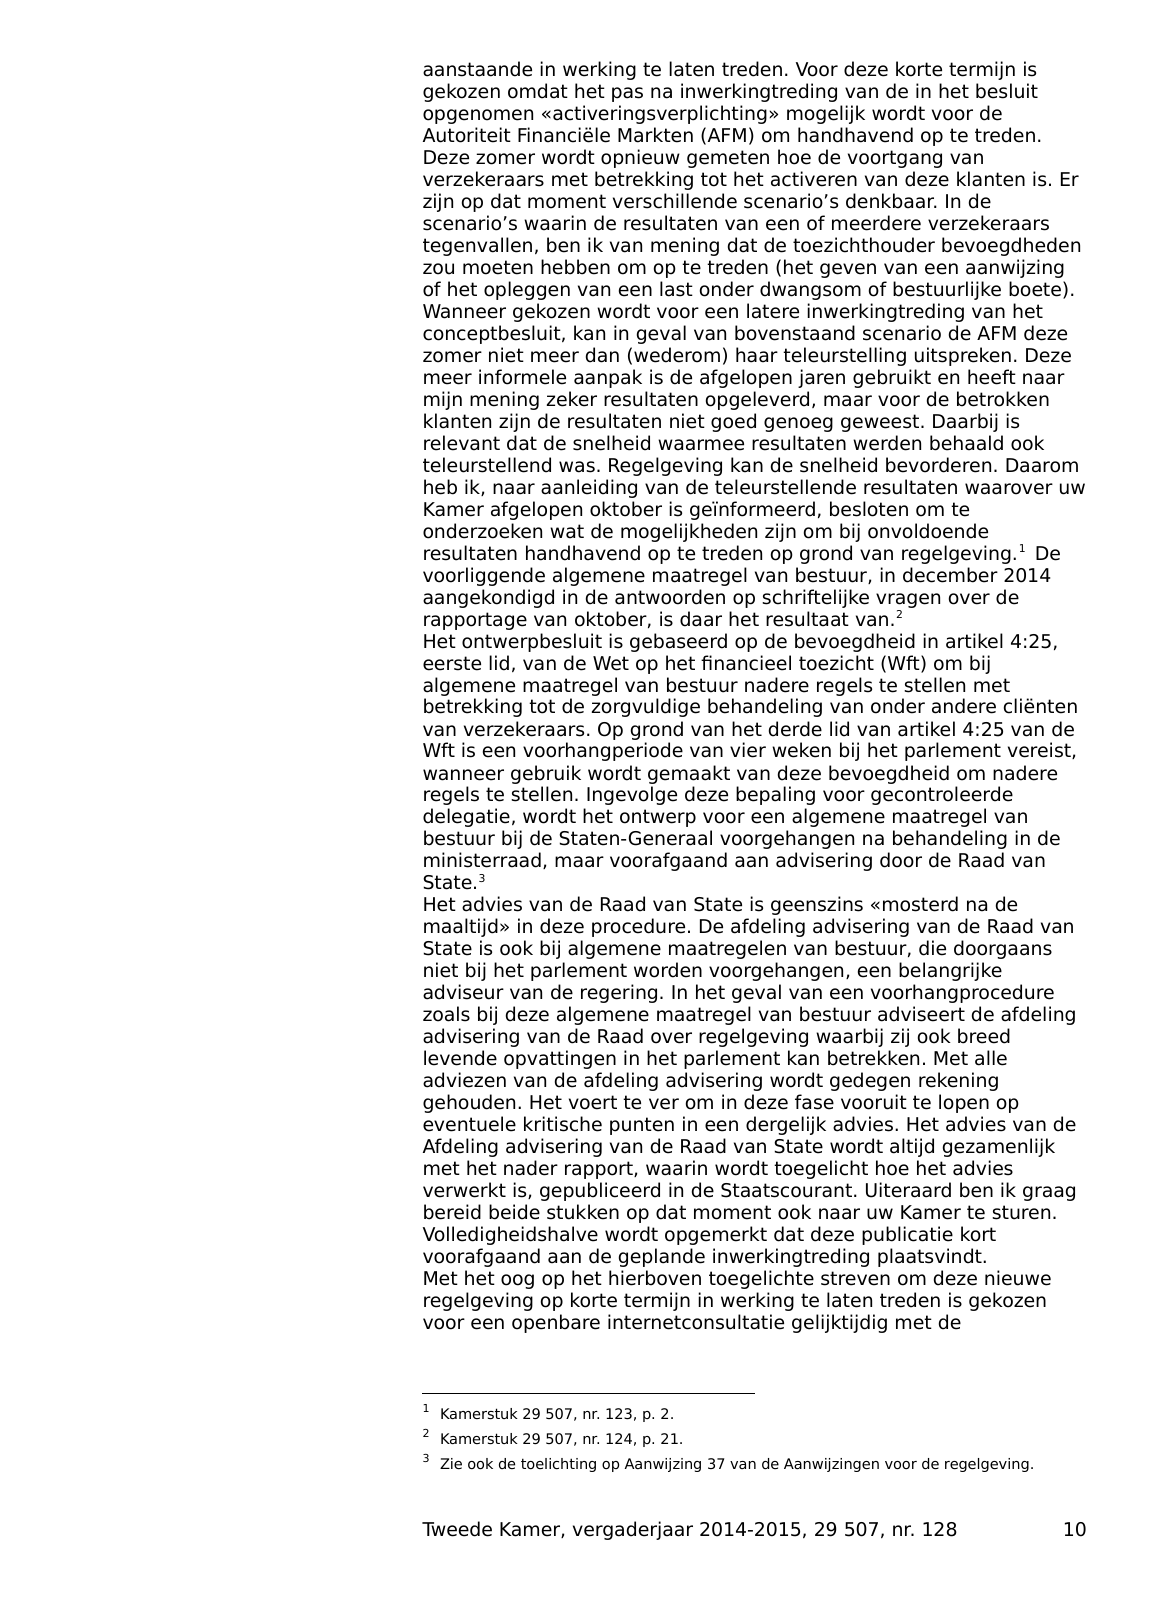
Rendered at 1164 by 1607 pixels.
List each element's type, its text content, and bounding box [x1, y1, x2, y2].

text Kamerstuk 29 507, nr. 124, p. 21. [422, 1427, 1087, 1449]
text Zie ook de toelichting op Aanwijzing 37 van de Aanwijzingen voor de regelgeving. [422, 1452, 1087, 1474]
text Het ontwerpbesluit is gebaseerd op de bevoegdheid in artikel 4:25, eerste lid, van de Wet op het financieel toezicht (Wft) om bij algemene maatregel van bestuur nadere regels te stellen met betrekking tot de zorgvuldige behandeling van onder andere cliënten van verzekeraars. Op grond van het derde lid van artikel 4:25 van de Wft is een voorhangperiode van vier weken bij het parlement vereist, wanneer gebruik wordt gemaakt van deze bevoegdheid om nadere regels te stellen. Ingevolge deze bepaling voor gecontroleerde delegatie, wordt het ontwerp voor een algemene maatregel van bestuur bij de Staten-Generaal voorgehangen na behandeling in de ministerraad, maar voorafgaand aan advisering door de Raad van State. [422, 631, 1087, 894]
text Met het oog op het hierboven toegelichte streven om deze nieuwe regelgeving op korte termijn in werking te laten treden is gekozen voor een openbare internetconsultatie gelijktijdig met de [422, 1268, 1087, 1334]
text Het advies van de Raad van State is geenszins «mosterd na de maaltijd» in deze procedure. De afdeling advisering van de Raad van State is ook bij algemene maatregelen van bestuur, die doorgaans niet bij het parlement worden voorgehangen, een belangrijke adviseur van de regering. In het geval van een voorhangprocedure zoals bij deze algemene maatregel van bestuur adviseert de afdeling advisering van de Raad over regelgeving waarbij zij ook breed levende opvattingen in het parlement kan betrekken. Met alle adviezen van de afdeling advisering wordt gedegen rekening gehouden. Het voert te ver om in deze fase vooruit te lopen op eventuele kritische punten in een dergelijk advies. Het advies van de Afdeling advisering van de Raad van State wordt altijd gezamenlijk met het nader rapport, waarin wordt toegelicht hoe het advies verwerkt is, gepubliceerd in de Staatscourant. Uiteraard ben ik graag bereid beide stukken op dat moment ook naar uw Kamer te sturen. Volledigheidshalve wordt opgemerkt dat deze publicatie kort voorafgaand aan de geplande inwerkingtreding plaatsvindt. [422, 894, 1087, 1268]
text Kamerstuk 29 507, nr. 123, p. 2. [422, 1402, 1087, 1424]
text aanstaande in werking te laten treden. Voor deze korte termijn is gekozen omdat het pas na inwerkingtreding van de in het besluit opgenomen «activeringsverplichting» mogelijk wordt voor de Autoriteit Financiële Markten (AFM) om handhavend op te treden. Deze zomer wordt opnieuw gemeten hoe de voortgang van verzekeraars met betrekking tot het activeren van deze klanten is. Er zijn op dat moment verschillende scenario’s denkbaar. In de scenario’s waarin de resultaten van een of meerdere verzekeraars tegenvallen, ben ik van mening dat de toezichthouder bevoegdheden zou moeten hebben om op te treden (het geven van een aanwijzing of het opleggen van een last onder dwangsom of bestuurlijke boete). Wanneer gekozen wordt voor een latere inwerkingtreding van het conceptbesluit, kan in geval van bovenstaand scenario de AFM deze zomer niet meer dan (wederom) haar teleurstelling uitspreken. Deze meer informele aanpak is de afgelopen jaren gebruikt en heeft naar mijn mening zeker resultaten opgeleverd, maar voor de betrokken klanten zijn de resultaten niet goed genoeg geweest. Daarbij is relevant dat de snelheid waarmee resultaten werden behaald ook teleurstellend was. Regelgeving kan de snelheid bevorderen. Daarom heb ik, naar aanleiding van de teleurstellende resultaten waarover uw Kamer afgelopen oktober is geïnformeerd, besloten om te onderzoeken wat de mogelijkheden zijn om bij onvoldoende resultaten handhavend op te treden op grond van regelgeving. De voorliggende algemene maatregel van bestuur, in december 2014 aangekondigd in de antwoorden op schriftelijke vragen over de rapportage van oktober, is daar het resultaat van. [422, 59, 1087, 631]
